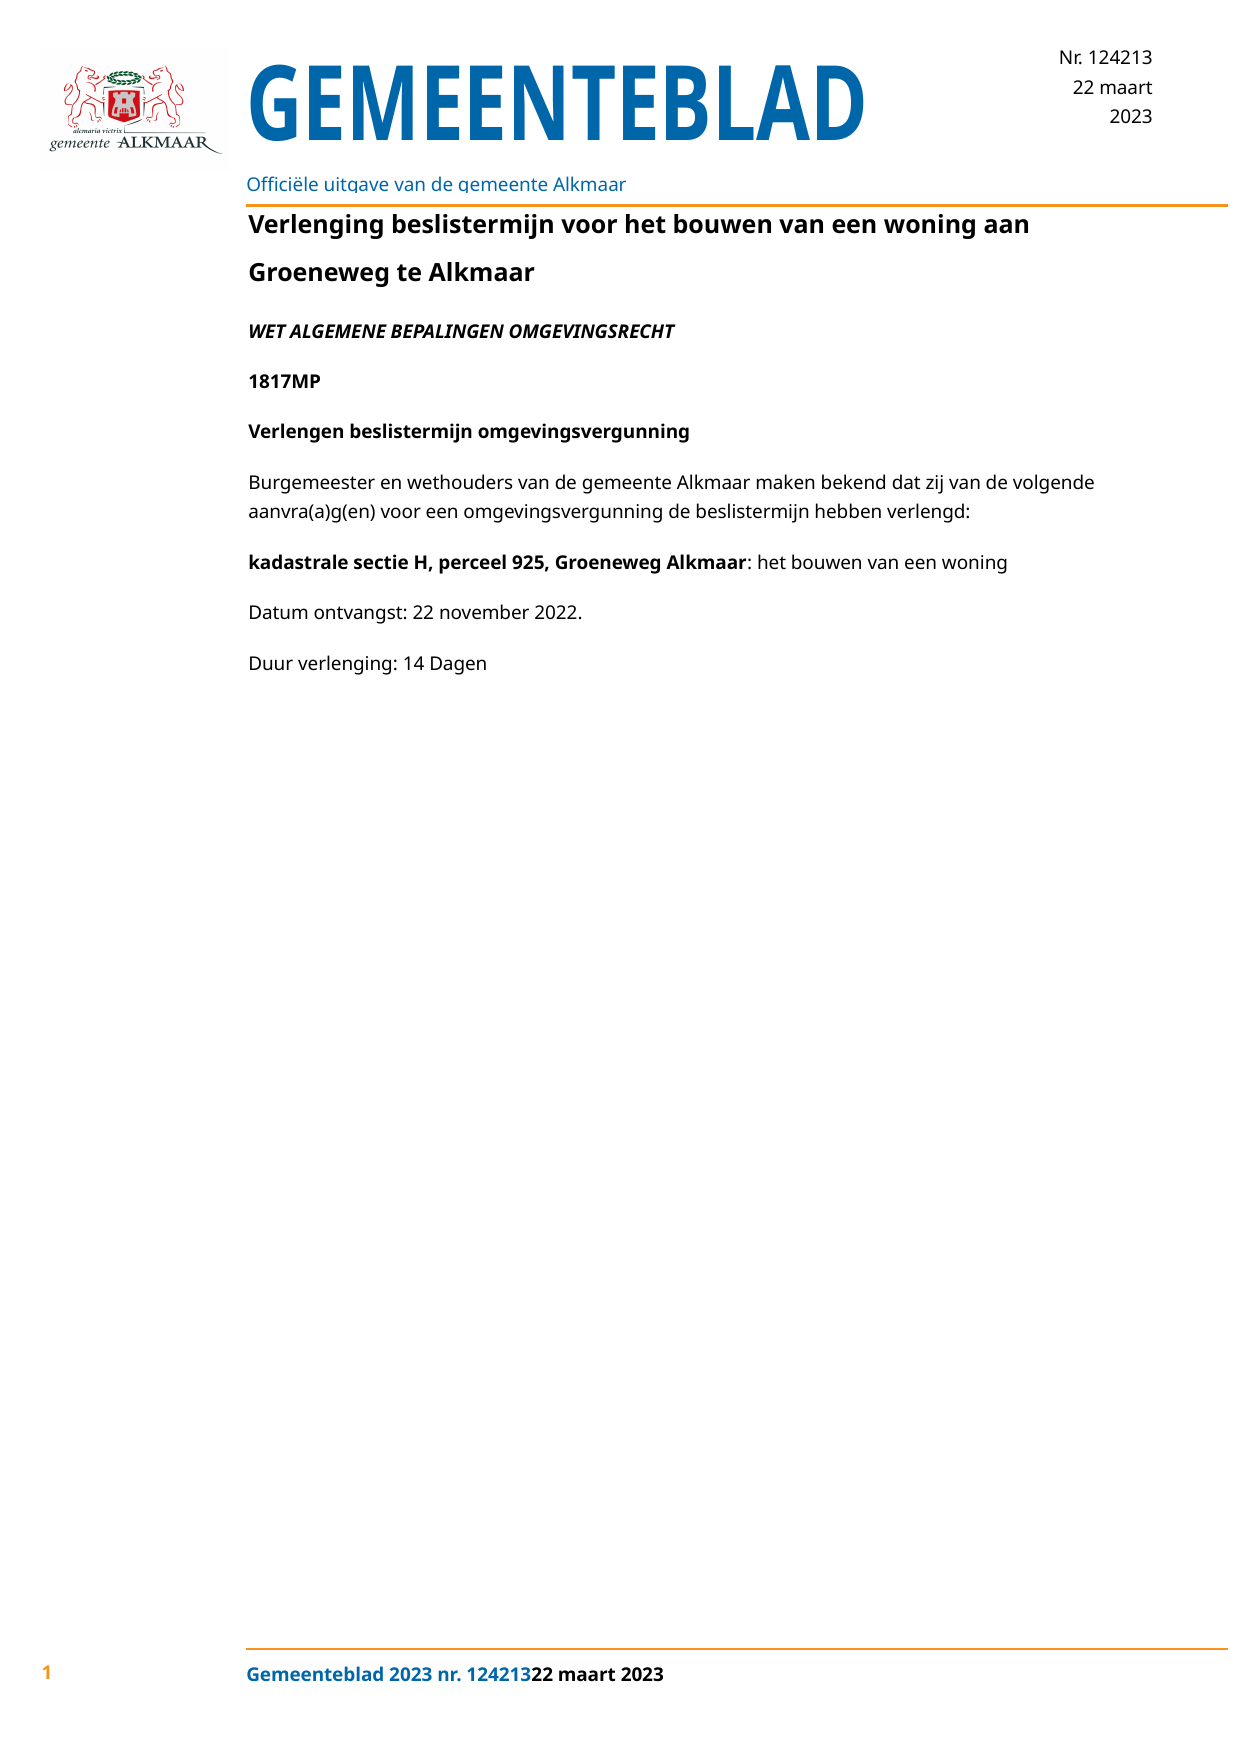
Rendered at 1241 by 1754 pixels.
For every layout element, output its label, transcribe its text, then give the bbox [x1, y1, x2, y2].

text Duur verlenging: 14 Dagen [248, 650, 1152, 676]
text kadastrale sectie H, perceel 925, Groeneweg Alkmaar: het bouwen van een woning [248, 549, 1152, 575]
text WET ALGEMENE BEPALINGEN OMGEVINGSRECHT [248, 318, 1152, 344]
text Datum ontvangst: 22 november 2022. [248, 599, 1152, 625]
text Verlenging beslistermijn voor het bouwen van een woning aan Groeneweg te Alkmaar [248, 207, 1152, 288]
picture [41, 47, 231, 172]
text Burgemeester en wethouders van de gemeente Alkmaar maken bekend dat zij van de volgende aanvra(a)g(en) voor een omgevingsvergunning de beslistermijn hebben verlengd: [248, 469, 1152, 524]
text Verlengen beslistermijn omgevingsvergunning [248, 419, 1152, 444]
text 1817MP [248, 368, 1152, 394]
